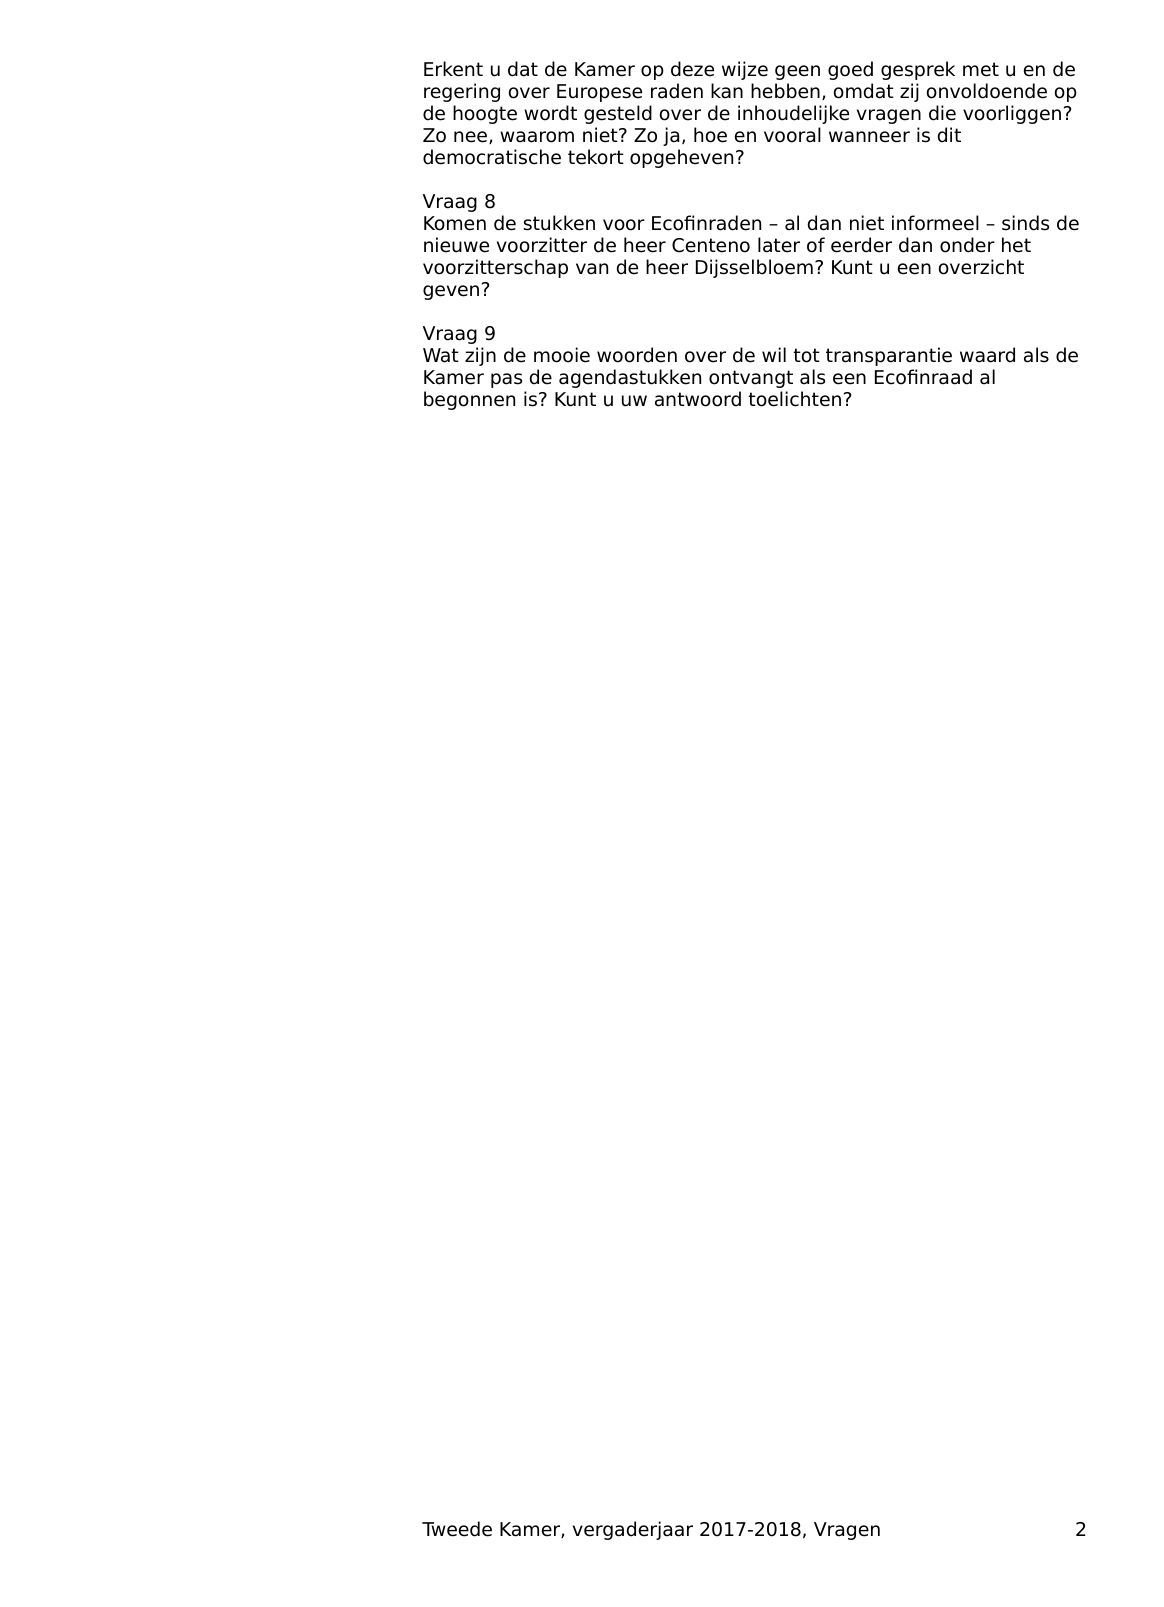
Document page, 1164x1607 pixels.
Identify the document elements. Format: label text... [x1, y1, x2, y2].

text Komen de stukken voor Ecofinraden – al dan niet informeel – sinds de nieuwe voorzitter de heer Centeno later of eerder dan onder het voorzitterschap van de heer Dijsselbloem? Kunt u een overzicht geven? [422, 213, 1087, 301]
text Vraag 8 [422, 191, 1087, 213]
text Vraag 9 [422, 323, 1087, 345]
text Wat zijn de mooie woorden over de wil tot transparantie waard als de Kamer pas de agendastukken ontvangt als een Ecofinraad al begonnen is? Kunt u uw antwoord toelichten? [422, 345, 1087, 411]
text Erkent u dat de Kamer op deze wijze geen goed gesprek met u en de regering over Europese raden kan hebben, omdat zij onvoldoende op de hoogte wordt gesteld over de inhoudelijke vragen die voorliggen? Zo nee, waarom niet? Zo ja, hoe en vooral wanneer is dit democratische tekort opgeheven? [422, 59, 1087, 169]
